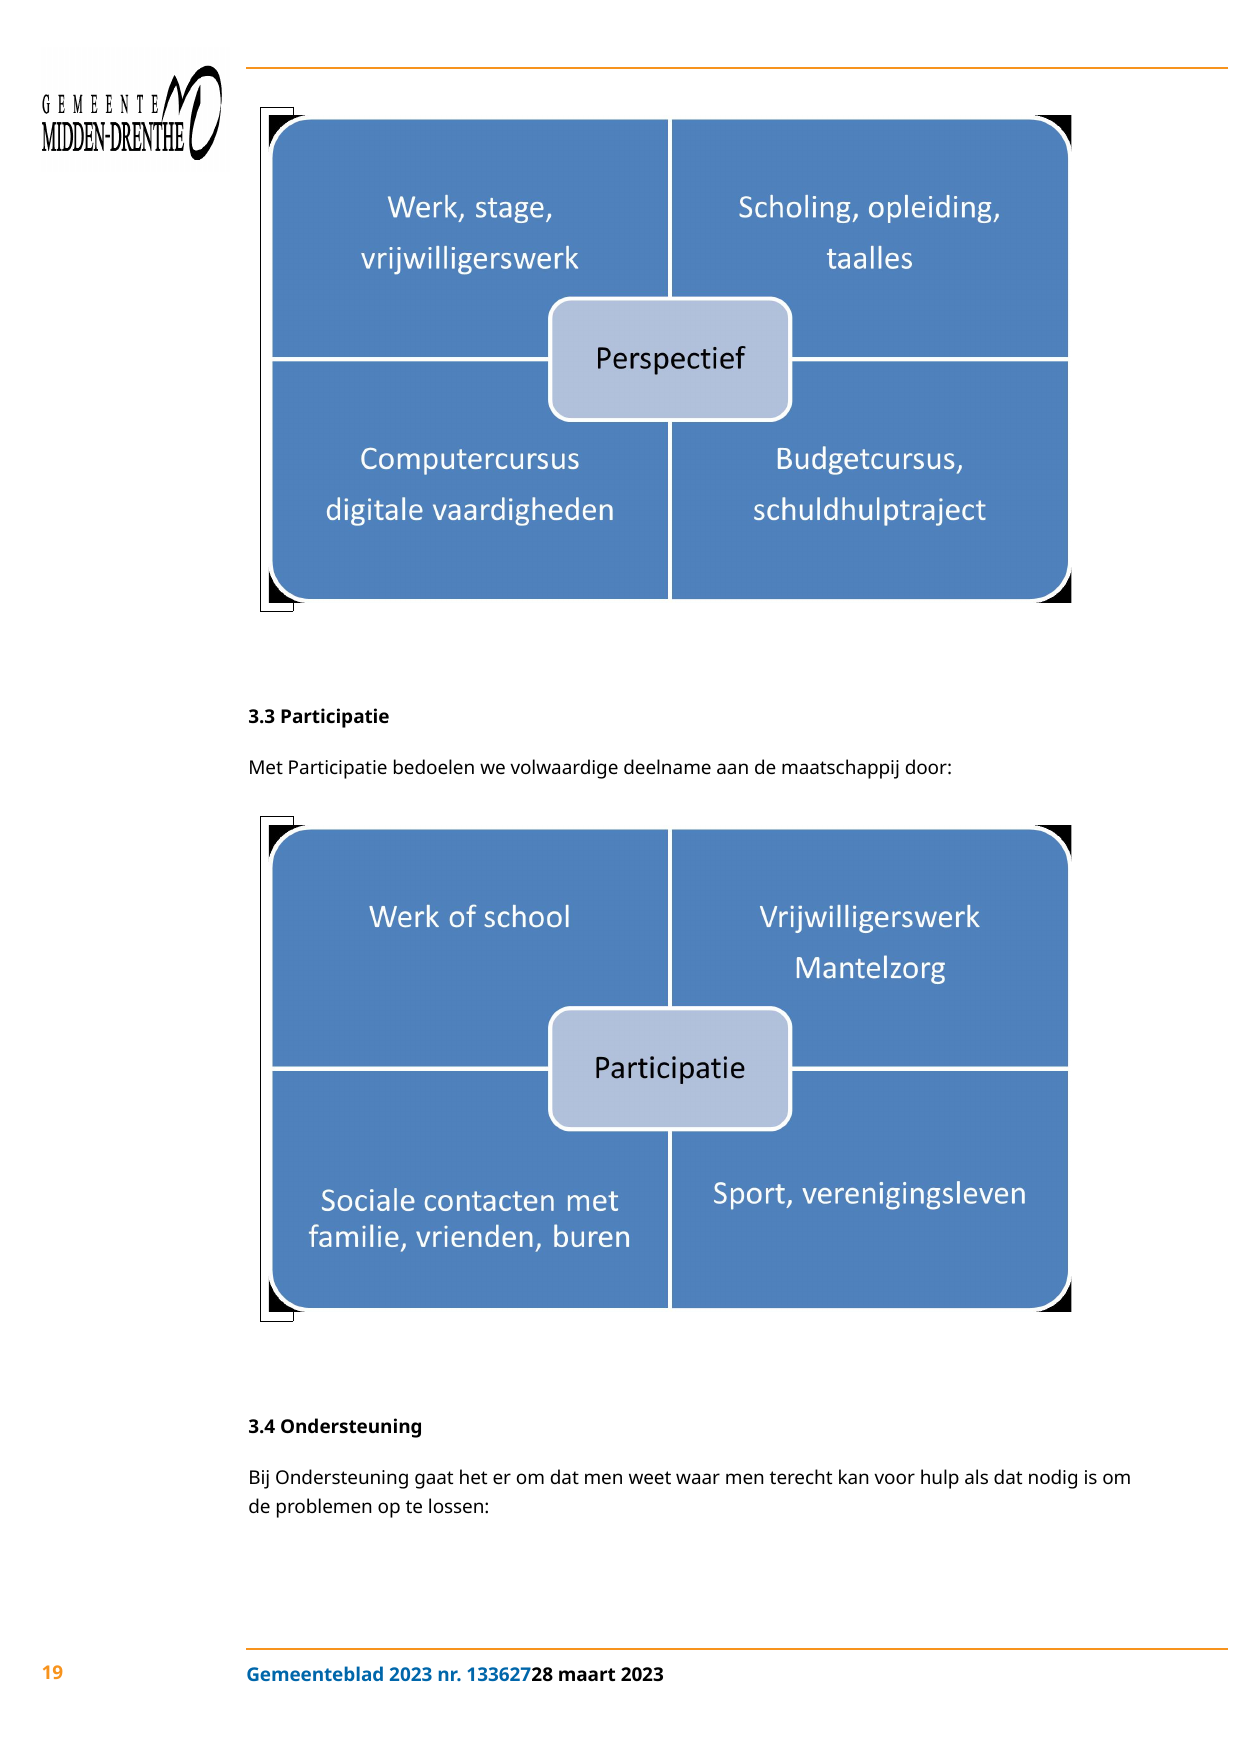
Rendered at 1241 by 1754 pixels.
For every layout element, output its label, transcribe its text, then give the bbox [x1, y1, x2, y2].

text Bij Ondersteuning gaat het er om dat men weet waar men terecht kan voor hulp als dat nodig is om de problemen op te lossen: [248, 1464, 1152, 1519]
text 3.3 Participatie [248, 704, 1152, 729]
picture [41, 47, 231, 172]
text Met Participatie bedoelen we volwaardige deelname aan de maatschappij door: [248, 754, 1152, 780]
picture [268, 115, 1072, 603]
picture [268, 825, 1072, 1312]
text 3.4 Ondersteuning [248, 1413, 1152, 1439]
